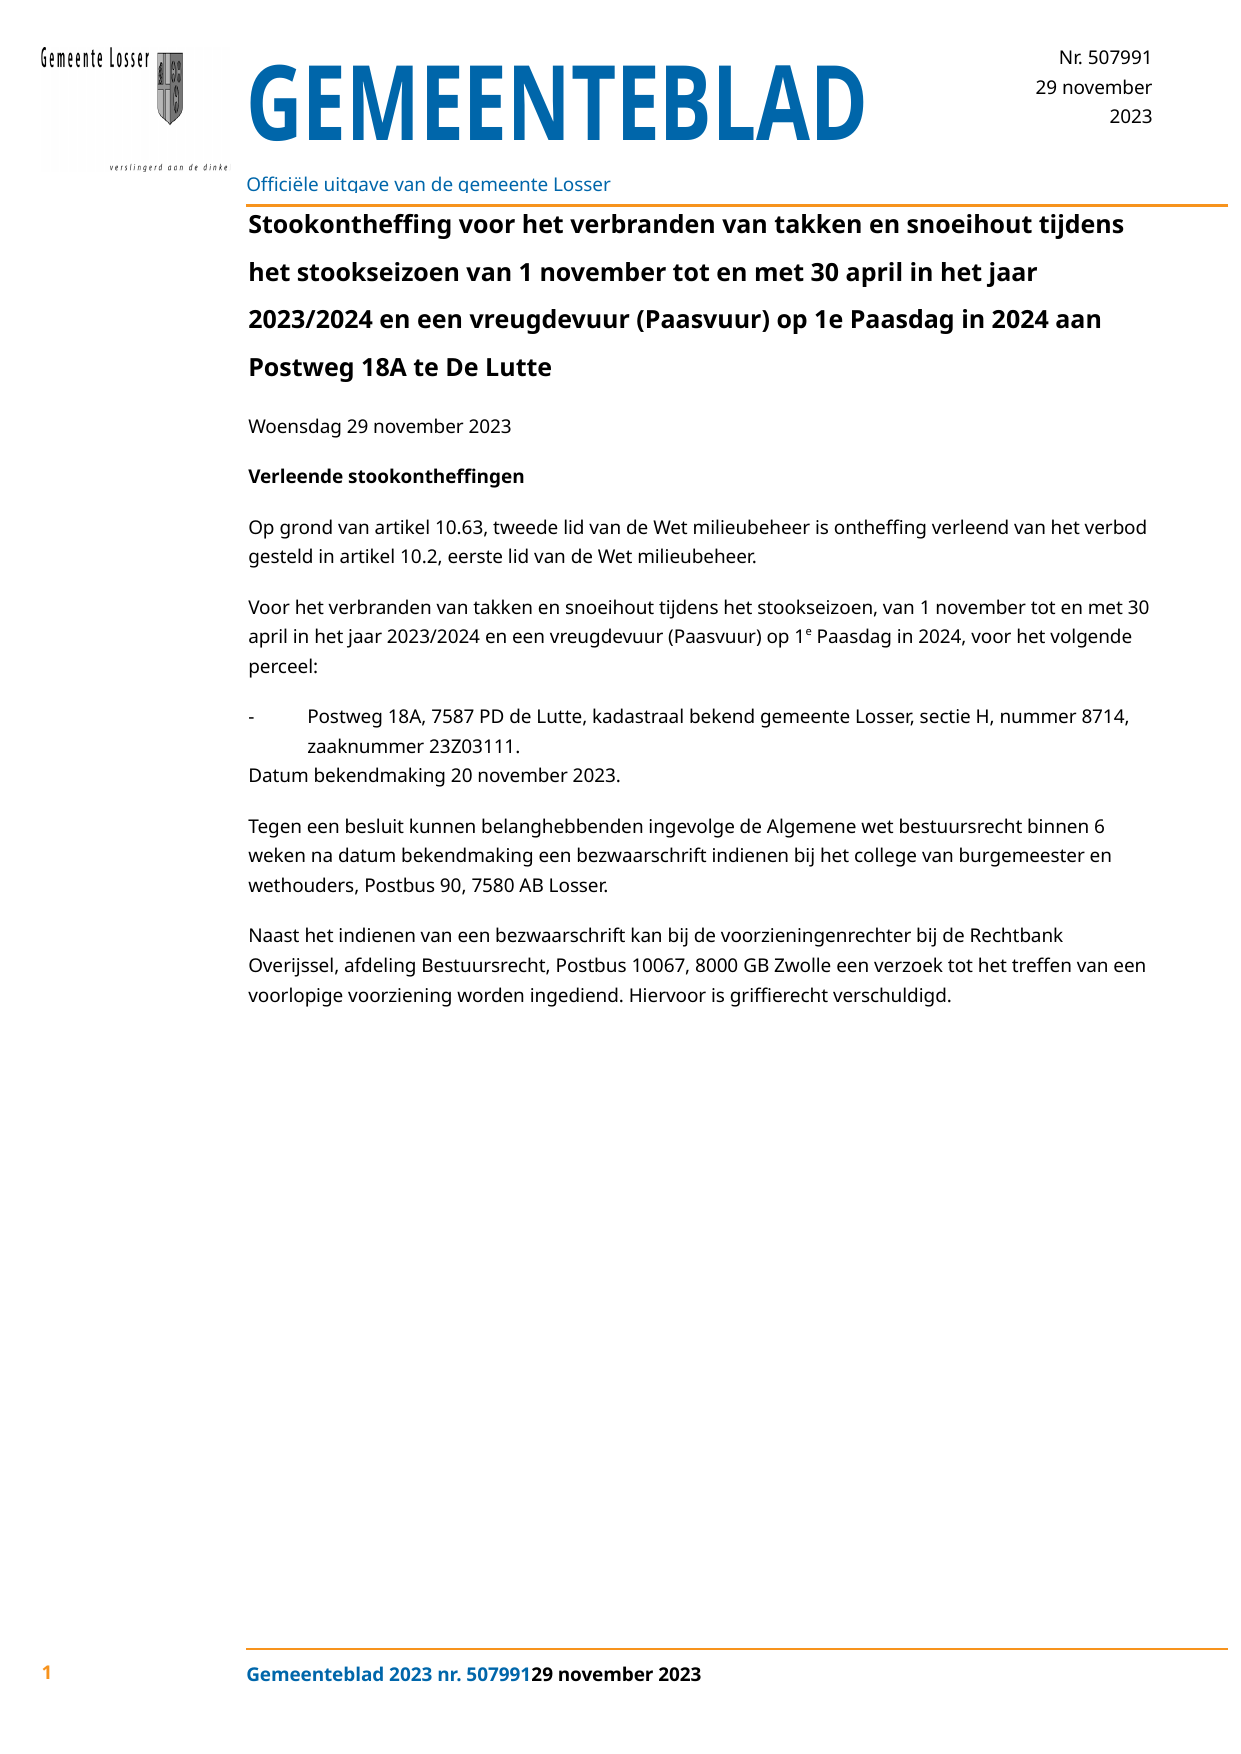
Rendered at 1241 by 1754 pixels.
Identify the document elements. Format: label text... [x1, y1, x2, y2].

picture [41, 47, 231, 172]
text Verleende stookontheffingen [248, 463, 1152, 489]
text Naast het indienen van een bezwaarschrift kan bij de voorzieningenrechter bij de Rechtbank Overijssel, afdeling Bestuursrecht, Postbus 10067, 8000 GB Zwolle een verzoek tot het treffen van een voorlopige voorziening worden ingediend. Hiervoor is griffierecht verschuldigd. [248, 923, 1152, 1008]
text Voor het verbranden van takken en snoeihout tijdens het stookseizoen, van 1 november tot en met 30 april in het jaar 2023/2024 en een vreugdevuur (Paasvuur) op 1e Paasdag in 2024, voor het volgende perceel: [248, 594, 1152, 679]
text Woensdag 29 november 2023 [248, 413, 1152, 439]
text Op grond van artikel 10.63, tweede lid van de Wet milieubeheer is ontheffing verleend van het verbod gesteld in artikel 10.2, eerste lid van de Wet milieubeheer. [248, 514, 1152, 569]
text Tegen een besluit kunnen belanghebbenden ingevolge de Algemene wet bestuursrecht binnen 6 weken na datum bekendmaking een bezwaarschrift indienen bij het college van burgemeester en wethouders, Postbus 90, 7580 AB Losser. [248, 813, 1152, 898]
list Postweg 18A, 7587 PD de Lutte, kadastraal bekend gemeente Losser, sectie H, nummer 8714, zaaknummer 23Z03111. [248, 703, 1152, 759]
text Datum bekendmaking 20 november 2023. [248, 763, 1152, 788]
text Stookontheffing voor het verbranden van takken en snoeihout tijdens het stookseizoen van 1 november tot en met 30 april in het jaar 2023/2024 en een vreugdevuur (Paasvuur) op 1e Paasdag in 2024 aan Postweg 18A te De Lutte [248, 207, 1152, 384]
